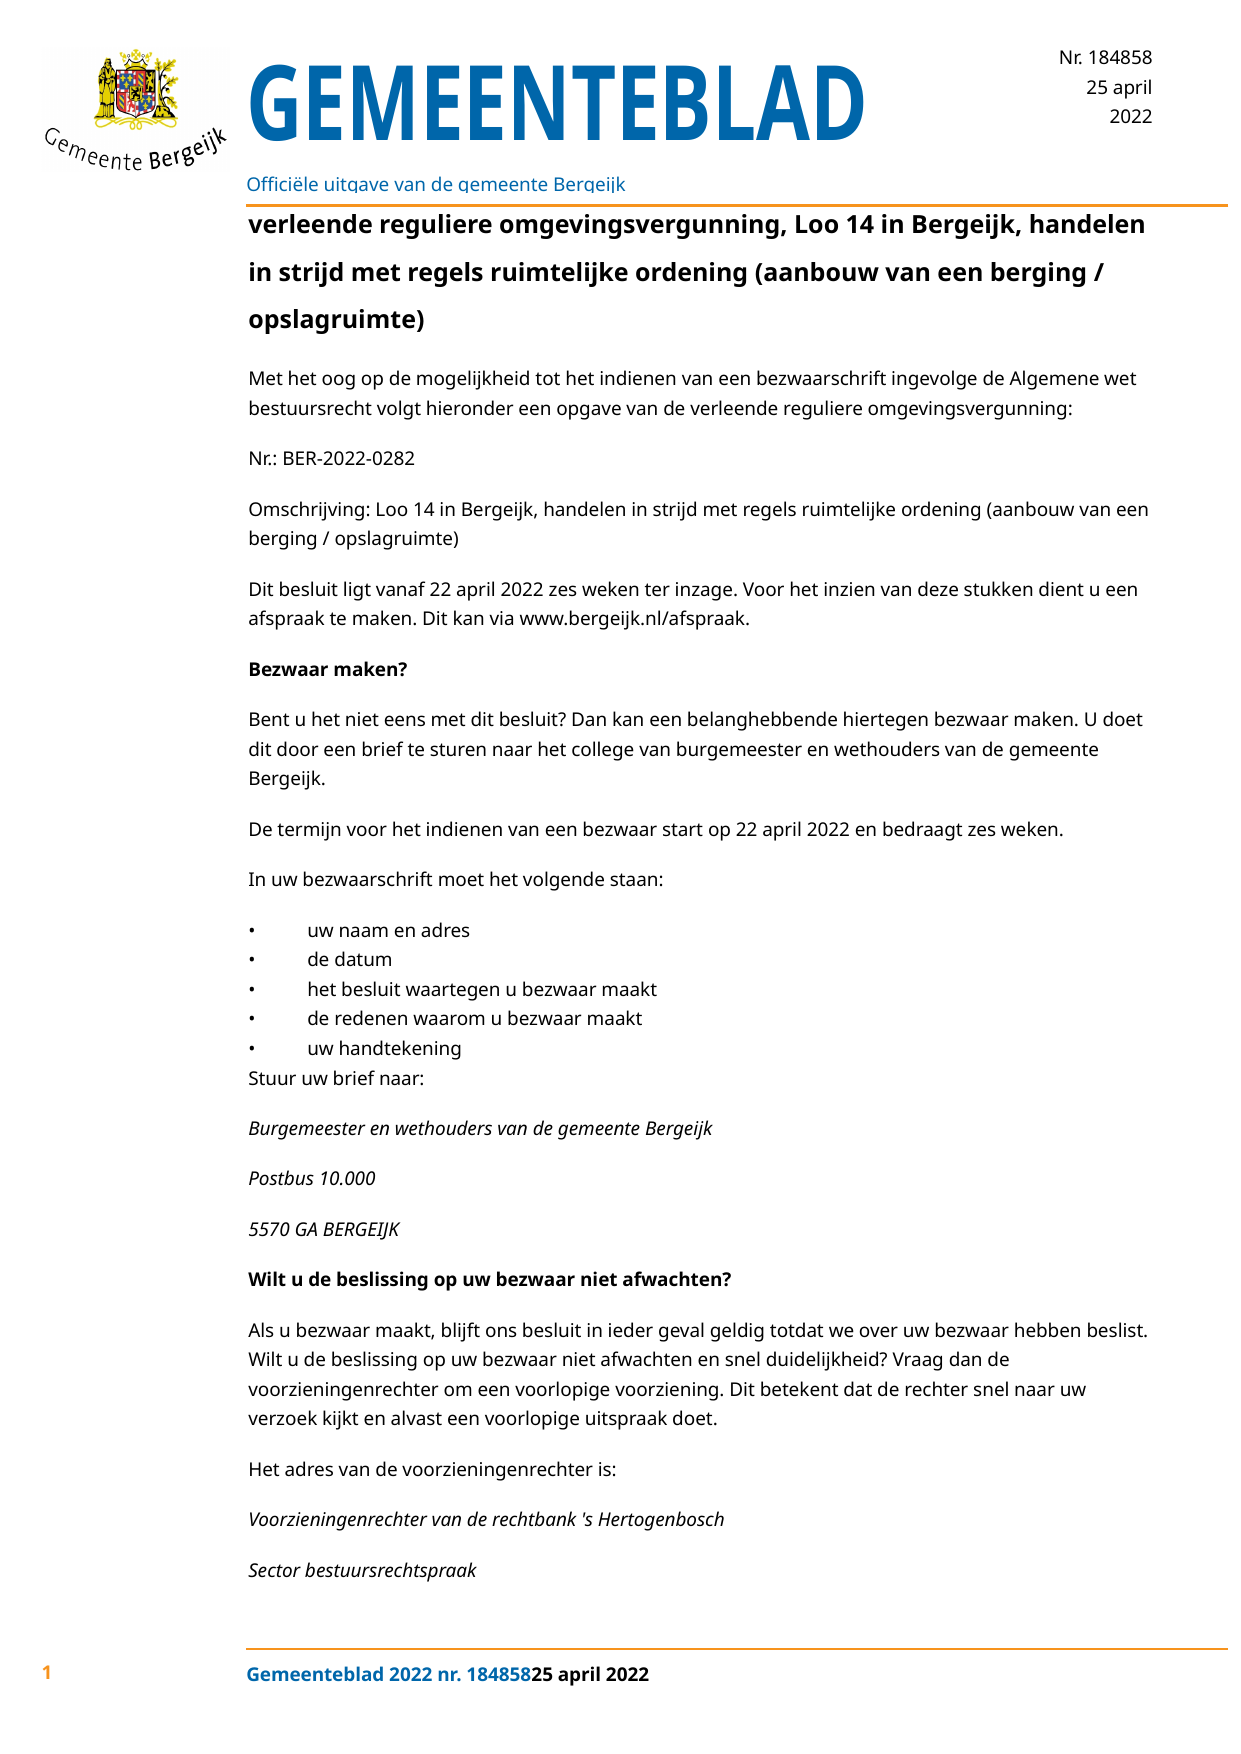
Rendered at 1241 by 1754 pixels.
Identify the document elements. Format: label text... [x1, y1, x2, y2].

text Bezwaar maken? [248, 656, 1152, 682]
text Stuur uw brief naar: [248, 1065, 1152, 1090]
list uw naam en adres [248, 917, 1152, 942]
text In uw bezwaarschrift moet het volgende staan: [248, 866, 1152, 892]
list het besluit waartegen u bezwaar maakt [248, 976, 1152, 1002]
text De termijn voor het indienen van een bezwaar start op 22 april 2022 en bedraagt zes weken. [248, 816, 1152, 842]
text Voorzieningenrechter van de rechtbank 's Hertogenbosch [248, 1506, 1152, 1532]
list de redenen waarom u bezwaar maakt [248, 1006, 1152, 1031]
text Wilt u de beslissing op uw bezwaar niet afwachten? [248, 1266, 1152, 1292]
text Sector bestuursrechtspraak [248, 1557, 1152, 1582]
list uw handtekening [248, 1035, 1152, 1061]
text verleende reguliere omgevingsvergunning, Loo 14 in Bergeijk, handelen in strijd met regels ruimtelijke ordening (aanbouw van een berging / opslagruimte) [248, 207, 1152, 336]
text Postbus 10.000 [248, 1166, 1152, 1191]
text Als u bezwaar maakt, blijft ons besluit in ieder geval geldig totdat we over uw bezwaar hebben beslist. Wilt u de beslissing op uw bezwaar niet afwachten en snel duidelijkheid? Vraag dan de voorzieningenrechter om een voorlopige voorziening. Dit betekent dat de rechter snel naar uw verzoek kijkt en alvast een voorlopige uitspraak doet. [248, 1317, 1152, 1431]
list de datum [248, 946, 1152, 972]
text Met het oog op de mogelijkheid tot het indienen van een bezwaarschrift ingevolge de Algemene wet bestuursrecht volgt hieronder een opgave van de verleende reguliere omgevingsvergunning: [248, 366, 1152, 421]
text 5570 GA BERGEIJK [248, 1216, 1152, 1242]
text Het adres van de voorzieningenrechter is: [248, 1456, 1152, 1482]
picture [41, 47, 231, 172]
text Nr.: BER-2022-0282 [248, 446, 1152, 471]
text Omschrijving: Loo 14 in Bergeijk, handelen in strijd met regels ruimtelijke ordening (aanbouw van een berging / opslagruimte) [248, 496, 1152, 551]
text Dit besluit ligt vanaf 22 april 2022 zes weken ter inzage. Voor het inzien van deze stukken dient u een afspraak te maken. Dit kan via www.bergeijk.nl/afspraak. [248, 576, 1152, 631]
text Burgemeester en wethouders van de gemeente Bergeijk [248, 1115, 1152, 1141]
text Bent u het niet eens met dit besluit? Dan kan een belanghebbende hiertegen bezwaar maken. U doet dit door een brief te sturen naar het college van burgemeester en wethouders van de gemeente Bergeijk. [248, 706, 1152, 791]
